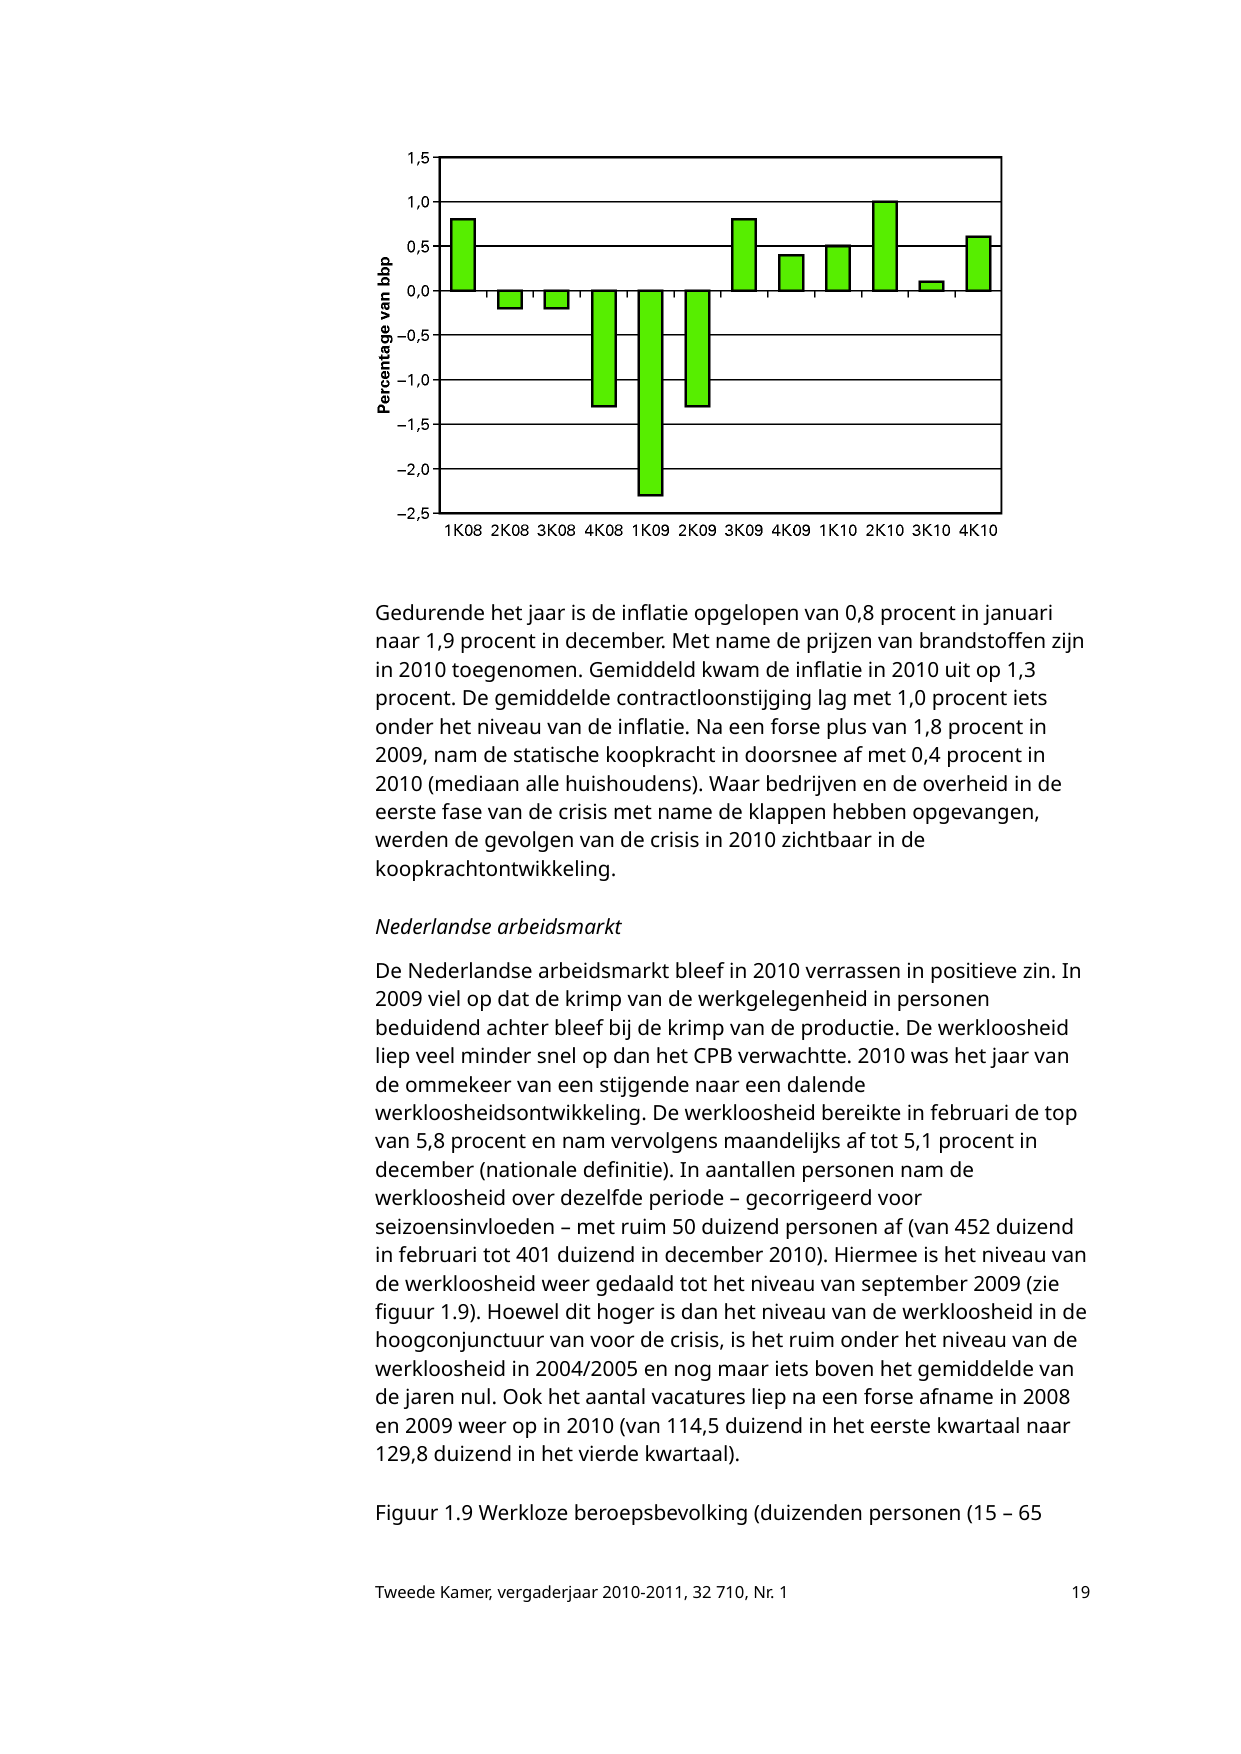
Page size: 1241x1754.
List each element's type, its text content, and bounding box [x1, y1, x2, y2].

picture [375, 150, 1003, 540]
text Figuur 1.9 Werkloze beroepsbevolking (duizenden personen (15 – 65 [375, 1498, 1090, 1526]
text Gedurende het jaar is de inflatie opgelopen van 0,8 procent in januari naar 1,9 procent in december. Met name de prijzen van brandstoffen zijn in 2010 toegenomen. Gemiddeld kwam de inflatie in 2010 uit op 1,3 procent. De gemiddelde contractloonstijging lag met 1,0 procent iets onder het niveau van de inflatie. Na een forse plus van 1,8 procent in 2009, nam de statische koopkracht in doorsnee af met 0,4 procent in 2010 (mediaan alle huishoudens). Waar bedrijven en de overheid in de eerste fase van de crisis met name de klappen hebben opgevangen, werden de gevolgen van de crisis in 2010 zichtbaar in de koopkrachtontwikkeling. [375, 598, 1090, 882]
text Nederlandse arbeidsmarkt [375, 912, 1090, 941]
text De Nederlandse arbeidsmarkt bleef in 2010 verrassen in positieve zin. In 2009 viel op dat de krimp van de werkgelegenheid in personen beduidend achter bleef bij de krimp van de productie. De werkloosheid liep veel minder snel op dan het CPB verwachtte. 2010 was het jaar van de ommekeer van een stijgende naar een dalende werkloosheidsontwikkeling. De werkloosheid bereikte in februari de top van 5,8 procent en nam vervolgens maandelijks af tot 5,1 procent in december (nationale definitie). In aantallen personen nam de werkloosheid over dezelfde periode – gecorrigeerd voor seizoensinvloeden – met ruim 50 duizend personen af (van 452 duizend in februari tot 401 duizend in december 2010). Hiermee is het niveau van de werkloosheid weer gedaald tot het niveau van september 2009 (zie figuur 1.9). Hoewel dit hoger is dan het niveau van de werkloosheid in de hoogconjunctuur van voor de crisis, is het ruim onder het niveau van de werkloosheid in 2004/2005 en nog maar iets boven het gemiddelde van de jaren nul. Ook het aantal vacatures liep na een forse afname in 2008 en 2009 weer op in 2010 (van 114,5 duizend in het eerste kwartaal naar 129,8 duizend in het vierde kwartaal). [375, 956, 1090, 1468]
